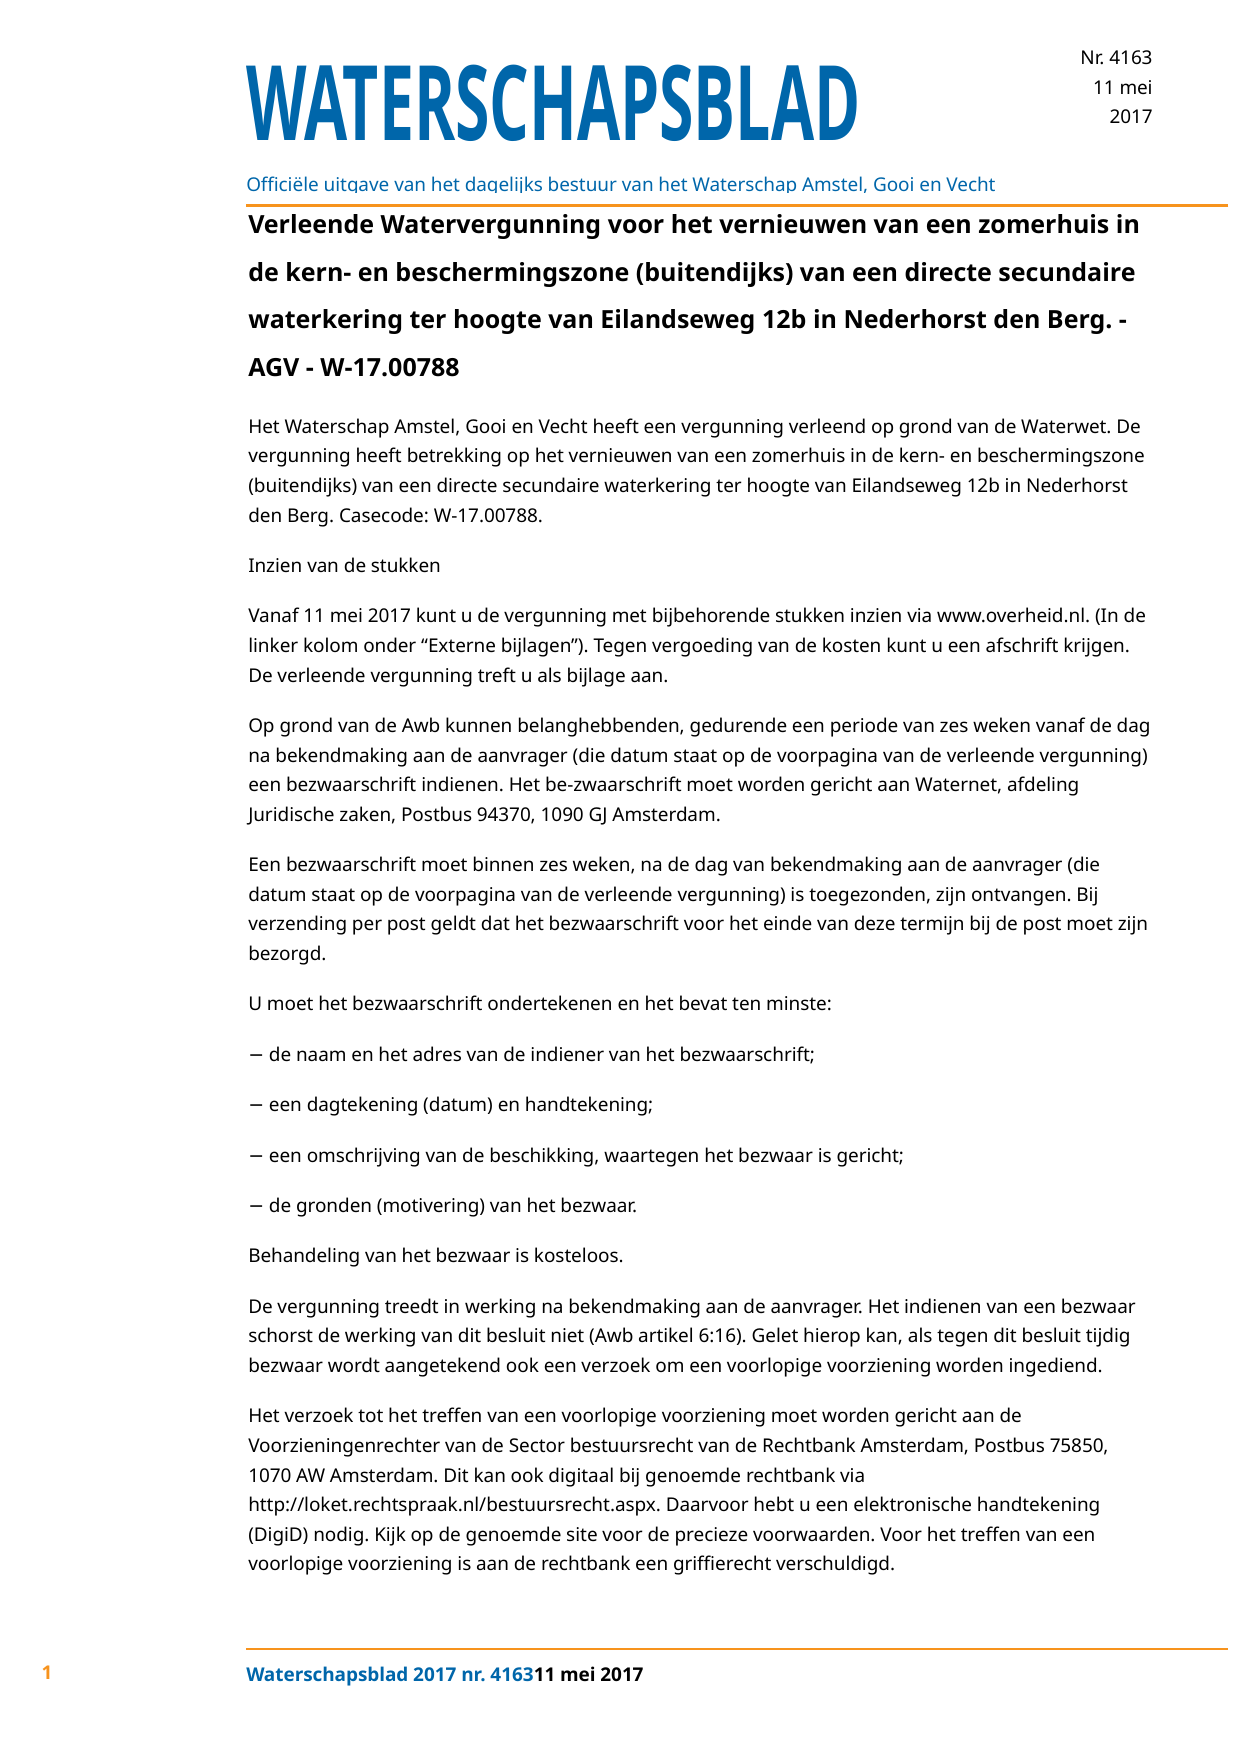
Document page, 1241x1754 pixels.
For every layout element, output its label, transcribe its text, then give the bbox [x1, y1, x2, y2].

text Inzien van de stukken [248, 552, 1152, 578]
text − de gronden (motivering) van het bezwaar. [248, 1192, 1152, 1218]
picture [41, 47, 231, 172]
text Verleende Watervergunning voor het vernieuwen van een zomerhuis in de kern- en beschermingszone (buitendijks) van een directe secundaire waterkering ter hoogte van Eilandseweg 12b in Nederhorst den Berg. - AGV - W-17.00788 [248, 207, 1152, 384]
text − een dagtekening (datum) en handtekening; [248, 1091, 1152, 1117]
text Het verzoek tot het treffen van een voorlopige voorziening moet worden gericht aan de Voorzieningenrechter van de Sector bestuursrecht van de Rechtbank Amsterdam, Postbus 75850, 1070 AW Amsterdam. Dit kan ook digitaal bij genoemde rechtbank via http://loket.rechtspraak.nl/bestuursrecht.aspx. Daarvoor hebt u een elektronische handtekening (DigiD) nodig. Kijk op de genoemde site voor de precieze voorwaarden. Voor het treffen van een voorlopige voorziening is aan de rechtbank een griffierecht verschuldigd. [248, 1403, 1152, 1576]
text − een omschrijving van de beschikking, waartegen het bezwaar is gericht; [248, 1142, 1152, 1168]
text De vergunning treedt in werking na bekendmaking aan de aanvrager. Het indienen van een bezwaar schorst de werking van dit besluit niet (Awb artikel 6:16). Gelet hierop kan, als tegen dit besluit tijdig bezwaar wordt aangetekend ook een verzoek om een voorlopige voorziening worden ingediend. [248, 1293, 1152, 1378]
text Op grond van de Awb kunnen belanghebbenden, gedurende een periode van zes weken vanaf de dag na bekendmaking aan de aanvrager (die datum staat op de voorpagina van de verleende vergunning) een bezwaarschrift indienen. Het be-zwaarschrift moet worden gericht aan Waternet, afdeling Juridische zaken, Postbus 94370, 1090 GJ Amsterdam. [248, 712, 1152, 827]
text Het Waterschap Amstel, Gooi en Vecht heeft een vergunning verleend op grond van de Waterwet. De vergunning heeft betrekking op het vernieuwen van een zomerhuis in de kern- en beschermingszone (buitendijks) van een directe secundaire waterkering ter hoogte van Eilandseweg 12b in Nederhorst den Berg. Casecode: W-17.00788. [248, 413, 1152, 528]
text − de naam en het adres van de indiener van het bezwaarschrift; [248, 1041, 1152, 1067]
text Een bezwaarschrift moet binnen zes weken, na de dag van bekendmaking aan de aanvrager (die datum staat op de voorpagina van de verleende vergunning) is toegezonden, zijn ontvangen. Bij verzending per post geldt dat het bezwaarschrift voor het einde van deze termijn bij de post moet zijn bezorgd. [248, 851, 1152, 966]
text Vanaf 11 mei 2017 kunt u de vergunning met bijbehorende stukken inzien via www.overheid.nl. (In de linker kolom onder “Externe bijlagen”). Tegen vergoeding van de kosten kunt u een afschrift krijgen. De verleende vergunning treft u als bijlage aan. [248, 603, 1152, 688]
text Behandeling van het bezwaar is kosteloos. [248, 1243, 1152, 1268]
text U moet het bezwaarschrift ondertekenen en het bevat ten minste: [248, 991, 1152, 1016]
